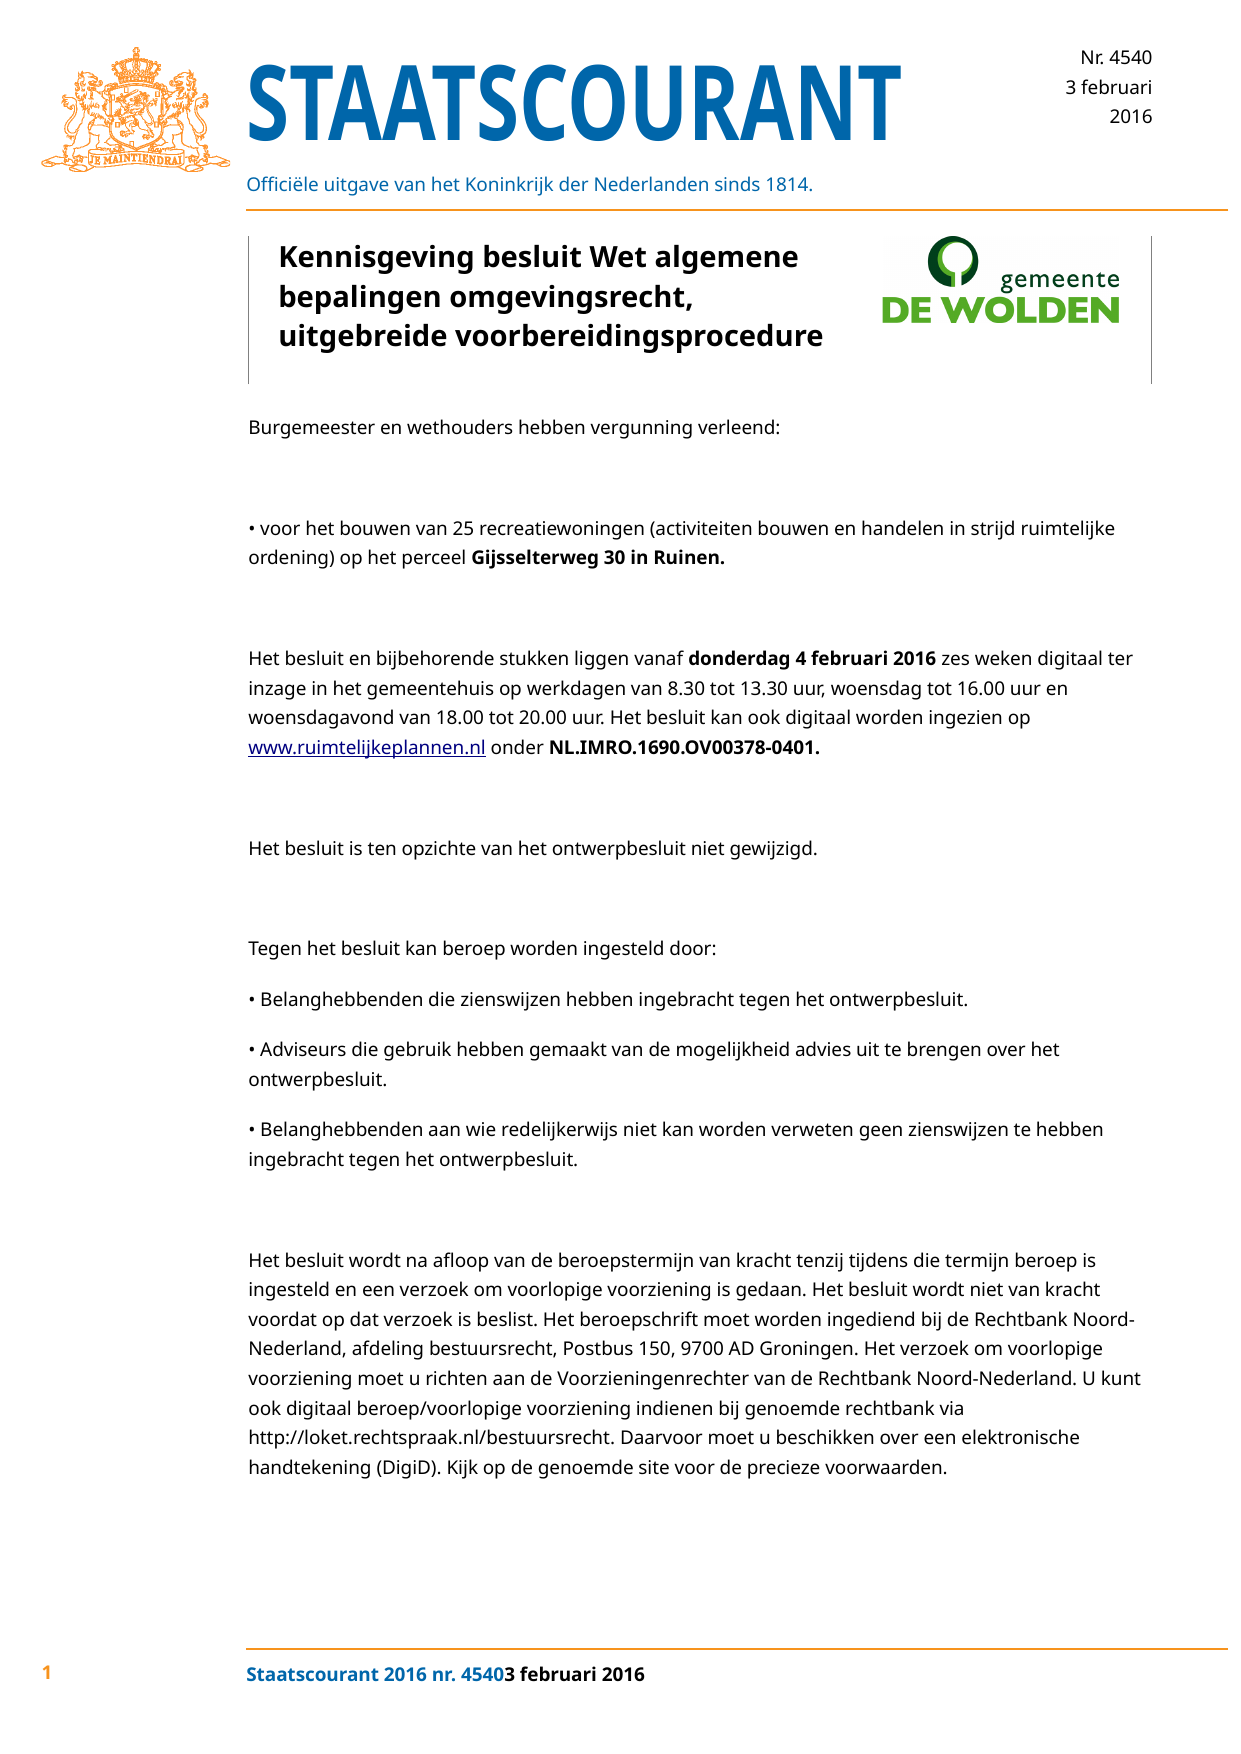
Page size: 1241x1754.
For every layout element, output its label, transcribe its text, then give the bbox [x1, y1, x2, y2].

text • Belanghebbenden die zienswijzen hebben ingebracht tegen het ontwerpbesluit. [248, 986, 1152, 1012]
text Burgemeester en wethouders hebben vergunning verleend: [248, 414, 1152, 440]
picture [41, 47, 231, 172]
text • Belanghebbenden aan wie redelijkerwijs niet kan worden verweten geen zienswijzen te hebben ingebracht tegen het ontwerpbesluit. [248, 1116, 1152, 1172]
text Tegen het besluit kan beroep worden ingesteld door: [248, 936, 1152, 961]
table_header [850, 323, 1151, 384]
text Het besluit en bijbehorende stukken liggen vanaf donderdag 4 februari 2016 zes weken digitaal ter inzage in het gemeentehuis op werkdagen van 8.30 tot 13.30 uur, woensdag tot 16.00 uur en woensdagavond van 18.00 tot 20.00 uur. Het besluit kan ook digitaal worden ingezien op www.ruimtelijkeplannen.nl onder NL.IMRO.1690.OV00378-0401. [248, 645, 1152, 760]
text • Adviseurs die gebruik hebben gemaakt van de mogelijkheid advies uit te brengen over het ontwerpbesluit. [248, 1036, 1152, 1092]
text Het besluit wordt na afloop van de beroepstermijn van kracht tenzij tijdens die termijn beroep is ingesteld en een verzoek om voorlopige voorziening is gedaan. Het besluit wordt niet van kracht voordat op dat verzoek is beslist. Het beroepschrift moet worden ingediend bij de Rechtbank Noord-Nederland, afdeling bestuursrecht, Postbus 150, 9700 AD Groningen. Het verzoek om voorlopige voorziening moet u richten aan de Voorzieningenrechter van de Rechtbank Noord-Nederland. U kunt ook digitaal beroep/voorlopige voorziening indienen bij genoemde rechtbank via http://loket.rechtspraak.nl/bestuursrecht. Daarvoor moet u beschikken over een elektronische handtekening (DigiD). Kijk op de genoemde site voor de precieze voorwaarden. [248, 1247, 1152, 1480]
table_header Kennisgeving besluit Wet algemene bepalingen omgevingsrecht, uitgebreide voorbereidingsprocedure [249, 236, 850, 384]
picture [882, 236, 1119, 323]
table_header [850, 236, 882, 322]
text Het besluit is ten opzichte van het ontwerpbesluit niet gewijzigd. [248, 835, 1152, 861]
table_header [1119, 236, 1151, 322]
text • voor het bouwen van 25 recreatiewoningen (activiteiten bouwen en handelen in strijd ruimtelijke ordening) op het perceel Gijsselterweg 30 in Ruinen. [248, 515, 1152, 570]
